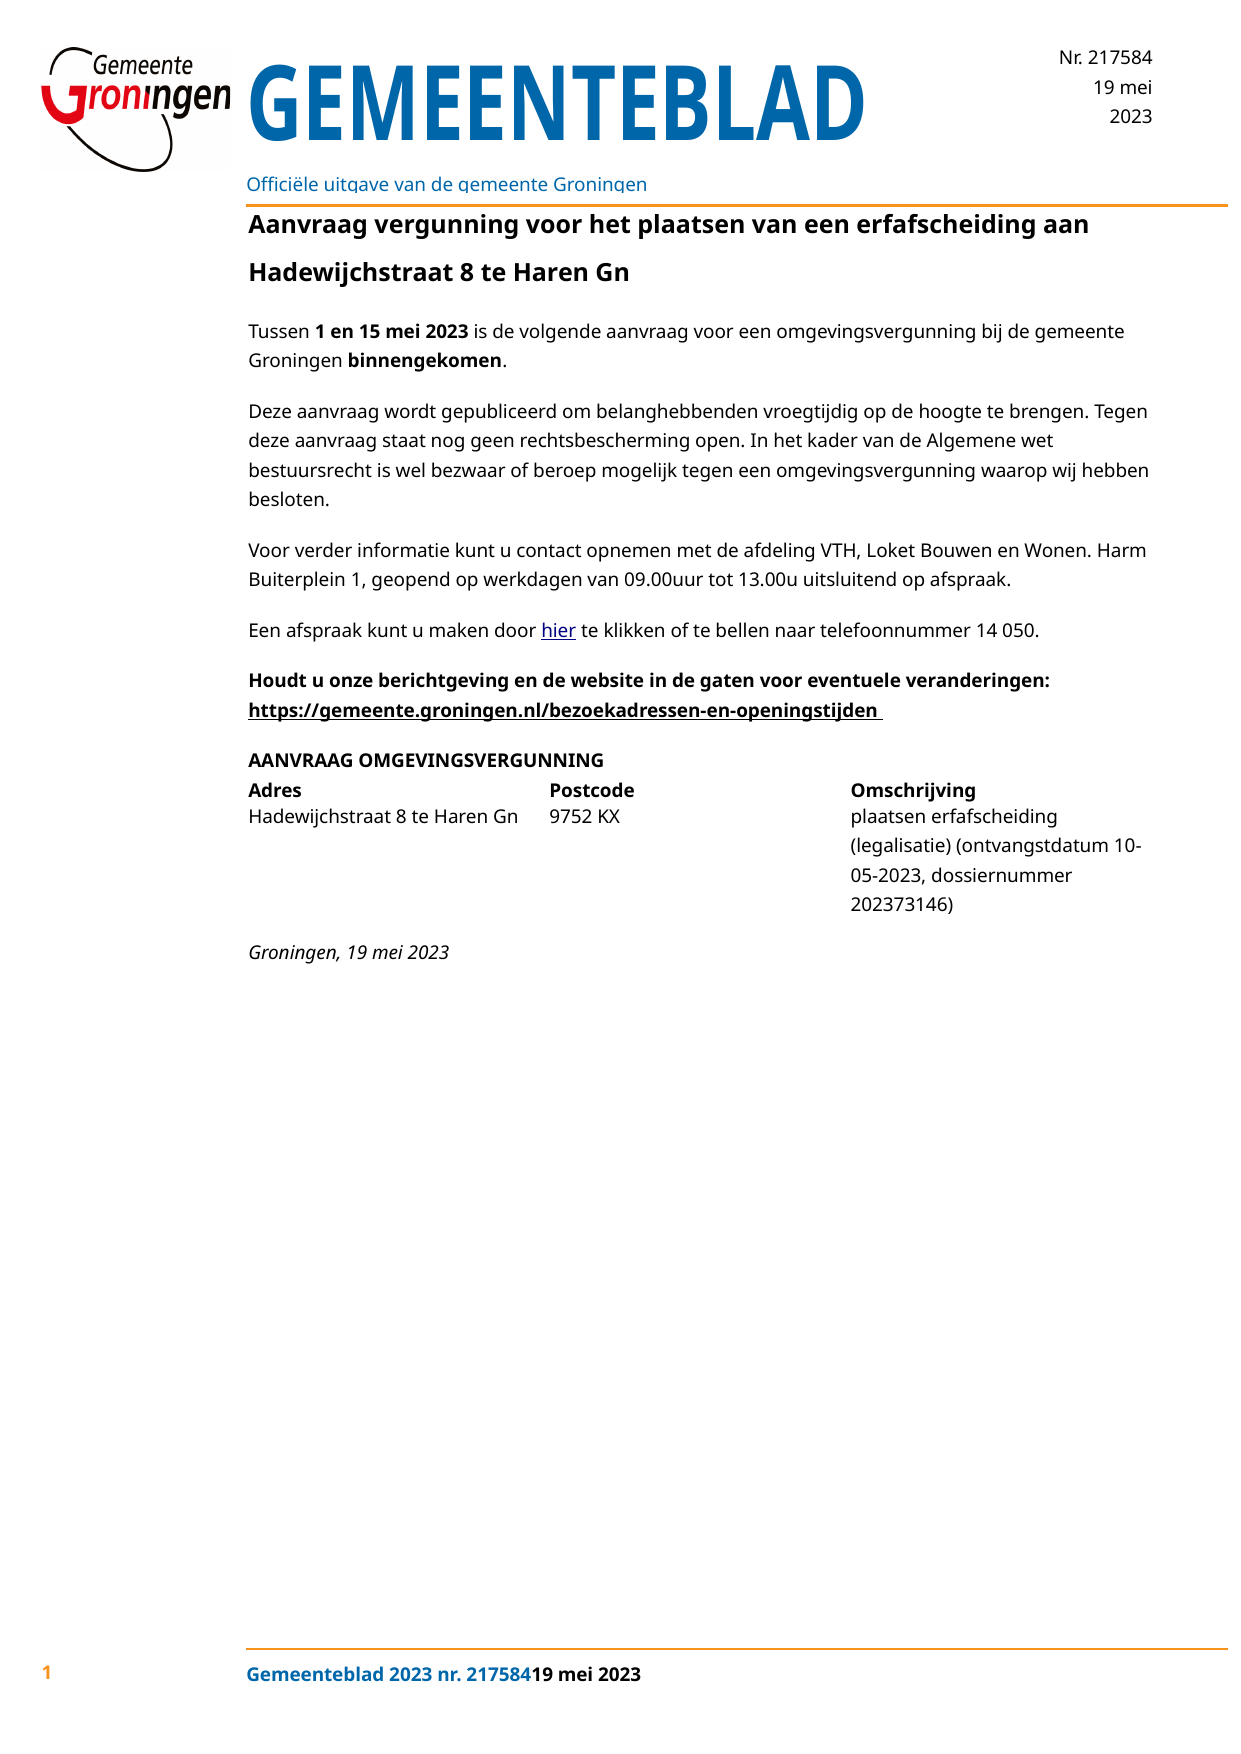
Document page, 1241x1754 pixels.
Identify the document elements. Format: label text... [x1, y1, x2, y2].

picture [41, 47, 231, 172]
table_header Adres [248, 777, 549, 803]
text Aanvraag vergunning voor het plaatsen van een erfafscheiding aan Hadewijchstraat 8 te Haren Gn [248, 207, 1152, 288]
text AANVRAAG OMGEVINGSVERGUNNING [248, 747, 1152, 773]
text Voor verder informatie kunt u contact opnemen met de afdeling VTH, Loket Bouwen en Wonen. Harm Buiterplein 1, geopend op werkdagen van 09.00uur tot 13.00u uitsluitend op afspraak. [248, 537, 1152, 592]
table_cell plaatsen erfafscheiding (legalisatie) (ontvangstdatum 10-05-2023, dossiernummer 202373146) [850, 803, 1152, 917]
text Houdt u onze berichtgeving en de website in de gaten voor eventuele veranderingen: https://gemeente.groningen.nl/bezoekadressen-en-openingstijden [248, 667, 1152, 723]
text Deze aanvraag wordt gepubliceerd om belanghebbenden vroegtijdig op de hoogte te brengen. Tegen deze aanvraag staat nog geen rechtsbescherming open. In het kader van de Algemene wet bestuursrecht is wel bezwaar of beroep mogelijk tegen een omgevingsvergunning waarop wij hebben besloten. [248, 398, 1152, 512]
text Groningen, 19 mei 2023 [248, 939, 1152, 964]
table_header Postcode [549, 777, 850, 803]
table_cell Hadewijchstraat 8 te Haren Gn [248, 803, 549, 917]
table_cell 9752 KX [549, 803, 850, 917]
text Tussen 1 en 15 mei 2023 is de volgende aanvraag voor een omgevingsvergunning bij de gemeente Groningen binnengekomen. [248, 318, 1152, 373]
table_header Omschrijving [850, 777, 1152, 803]
text Een afspraak kunt u maken door hier te klikken of te bellen naar telefoonnummer 14 050. [248, 617, 1152, 643]
